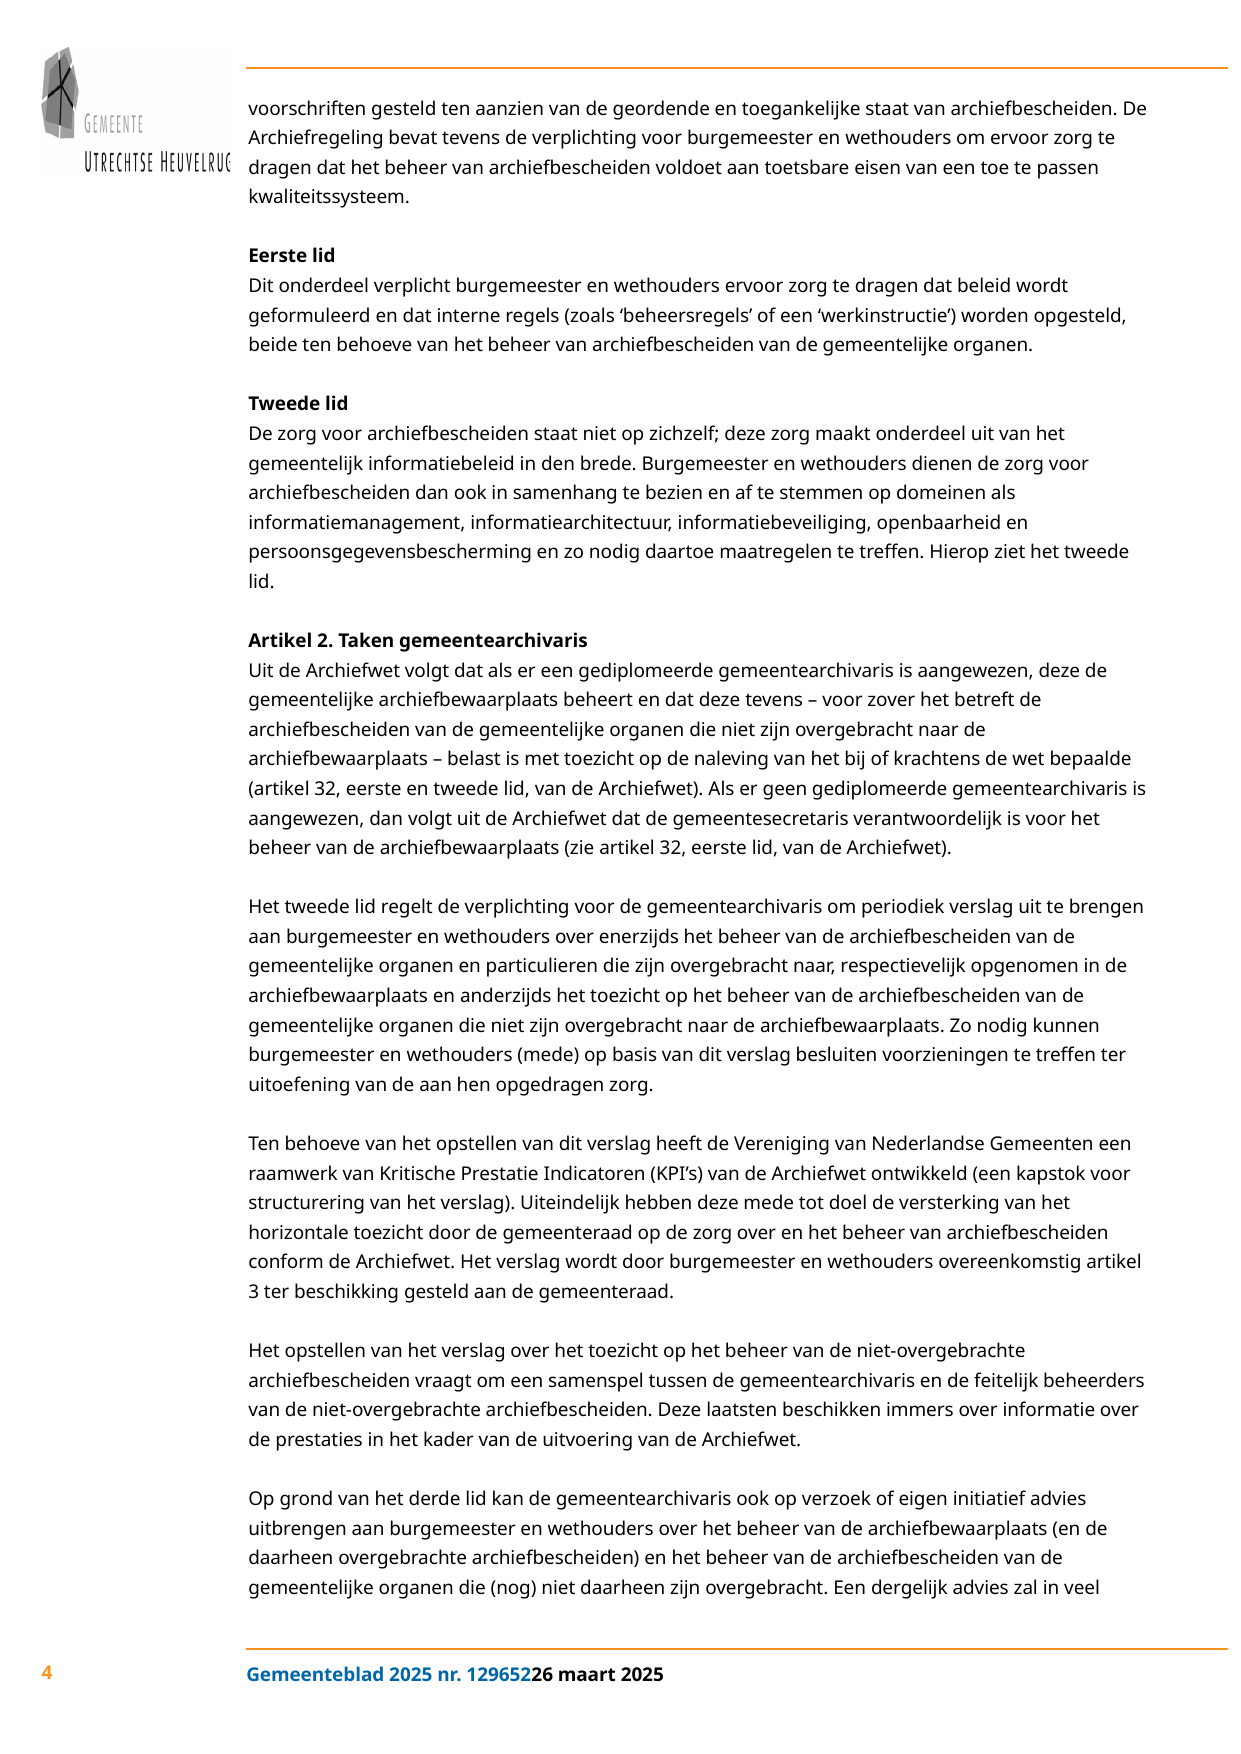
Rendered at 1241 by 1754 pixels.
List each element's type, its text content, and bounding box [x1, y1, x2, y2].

text De zorg voor archiefbescheiden staat niet op zichzelf; deze zorg maakt onderdeel uit van het gemeentelijk informatiebeleid in den brede. Burgemeester en wethouders dienen de zorg voor archiefbescheiden dan ook in samenhang te bezien en af te stemmen op domeinen als informatiemanagement, informatiearchitectuur, informatiebeveiliging, openbaarheid en persoonsgegevensbescherming en zo nodig daartoe maatregelen te treffen. Hierop ziet het tweede lid. [248, 420, 1152, 594]
text Dit onderdeel verplicht burgemeester en wethouders ervoor zorg te dragen dat beleid wordt geformuleerd en dat interne regels (zoals ‘beheersregels’ of een ‘werkinstructie’) worden opgesteld, beide ten behoeve van het beheer van archiefbescheiden van de gemeentelijke organen. [248, 272, 1152, 357]
text voorschriften gesteld ten aanzien van de geordende en toegankelijke staat van archiefbescheiden. De Archiefregeling bevat tevens de verplichting voor burgemeester en wethouders om ervoor zorg te dragen dat het beheer van archiefbescheiden voldoet aan toetsbare eisen van een toe te passen kwaliteitssysteem. [248, 95, 1152, 209]
text Tweede lid [248, 391, 1152, 416]
text Het tweede lid regelt de verplichting voor de gemeentearchivaris om periodiek verslag uit te brengen aan burgemeester en wethouders over enerzijds het beheer van de archiefbescheiden van de gemeentelijke organen en particulieren die zijn overgebracht naar, respectievelijk opgenomen in de archiefbewaarplaats en anderzijds het toezicht op het beheer van de archiefbescheiden van de gemeentelijke organen die niet zijn overgebracht naar de archiefbewaarplaats. Zo nodig kunnen burgemeester en wethouders (mede) op basis van dit verslag besluiten voorzieningen te treffen ter uitoefening van de aan hen opgedragen zorg. [248, 893, 1152, 1097]
text Op grond van het derde lid kan de gemeentearchivaris ook op verzoek of eigen initiatief advies uitbrengen aan burgemeester en wethouders over het beheer van de archiefbewaarplaats (en de daarheen overgebrachte archiefbescheiden) en het beheer van de archiefbescheiden van de gemeentelijke organen die (nog) niet daarheen zijn overgebracht. Een dergelijk advies zal in veel [248, 1485, 1152, 1600]
text Artikel 2. Taken gemeentearchivaris [248, 627, 1152, 653]
text Uit de Archiefwet volgt dat als er een gediplomeerde gemeentearchivaris is aangewezen, deze de gemeentelijke archiefbewaarplaats beheert en dat deze tevens – voor zover het betreft de archiefbescheiden van de gemeentelijke organen die niet zijn overgebracht naar de archiefbewaarplaats – belast is met toezicht op de naleving van het bij of krachtens de wet bepaalde (artikel 32, eerste en tweede lid, van de Archiefwet). Als er geen gediplomeerde gemeentearchivaris is aangewezen, dan volgt uit de Archiefwet dat de gemeentesecretaris verantwoordelijk is voor het beheer van de archiefbewaarplaats (zie artikel 32, eerste lid, van de Archiefwet). [248, 657, 1152, 860]
text Ten behoeve van het opstellen van dit verslag heeft de Vereniging van Nederlandse Gemeenten een raamwerk van Kritische Prestatie Indicatoren (KPI’s) van de Archiefwet ontwikkeld (een kapstok voor structurering van het verslag). Uiteindelijk hebben deze mede tot doel de versterking van het horizontale toezicht door de gemeenteraad op de zorg over en het beheer van archiefbescheiden conform de Archiefwet. Het verslag wordt door burgemeester en wethouders overeenkomstig artikel 3 ter beschikking gesteld aan de gemeenteraad. [248, 1130, 1152, 1304]
picture [41, 47, 231, 172]
text Eerste lid [248, 243, 1152, 268]
text Het opstellen van het verslag over het toezicht op het beheer van de niet-overgebrachte archiefbescheiden vraagt om een samenspel tussen de gemeentearchivaris en de feitelijk beheerders van de niet-overgebrachte archiefbescheiden. Deze laatsten beschikken immers over informatie over de prestaties in het kader van de uitvoering van de Archiefwet. [248, 1337, 1152, 1452]
